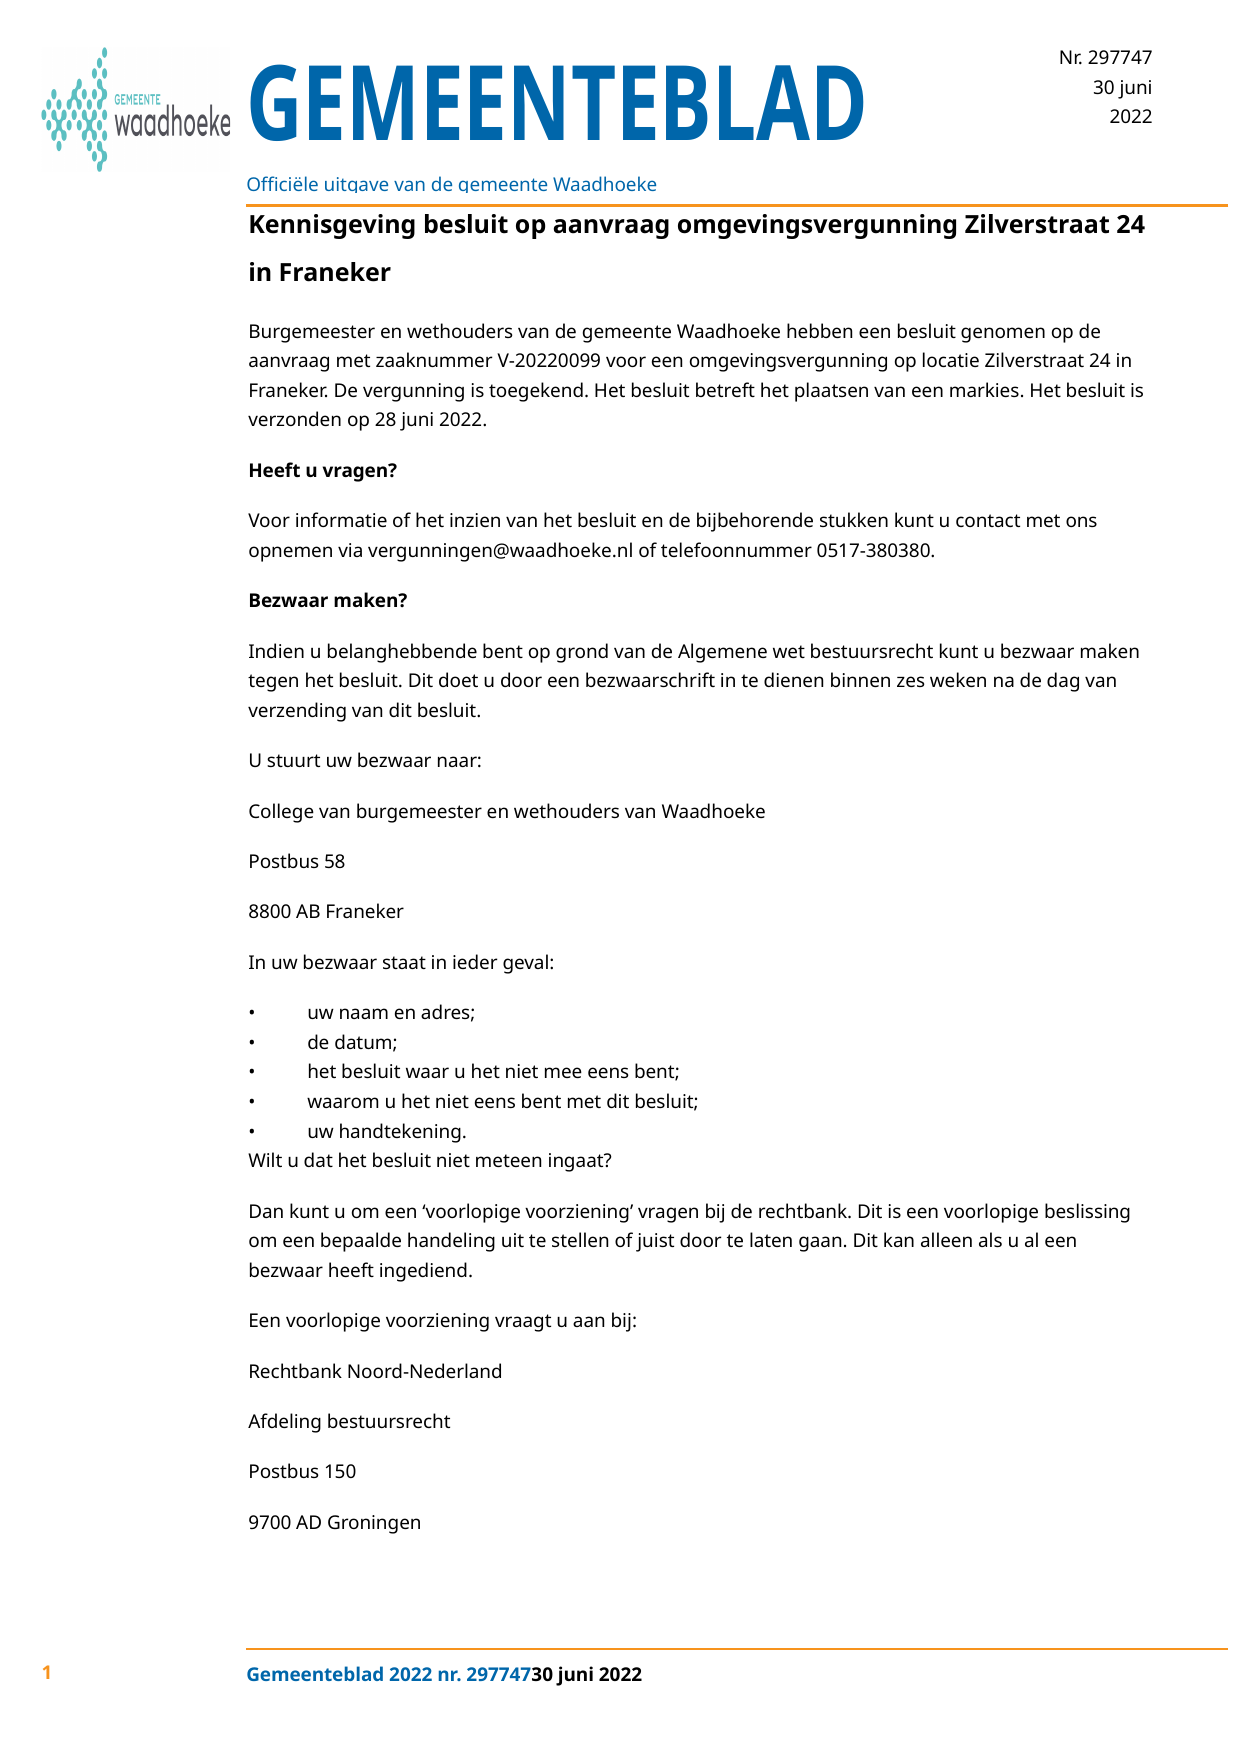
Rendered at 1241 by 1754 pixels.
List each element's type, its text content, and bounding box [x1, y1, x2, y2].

picture [41, 47, 231, 172]
text Indien u belanghebbende bent op grond van de Algemene wet bestuursrecht kunt u bezwaar maken tegen het besluit. Dit doet u door een bezwaarschrift in te dienen binnen zes weken na de dag van verzending van dit besluit. [248, 638, 1152, 723]
text Voor informatie of het inzien van het besluit en de bijbehorende stukken kunt u contact met ons opnemen via vergunningen@waadhoeke.nl of telefoonnummer 0517-380380. [248, 507, 1152, 563]
text College van burgemeester en wethouders van Waadhoeke [248, 798, 1152, 824]
list waarom u het niet eens bent met dit besluit; [248, 1088, 1152, 1114]
text Rechtbank Noord-Nederland [248, 1358, 1152, 1384]
text Dan kunt u om een ‘voorlopige voorziening’ vragen bij de rechtbank. Dit is een voorlopige beslissing om een bepaalde handeling uit te stellen of juist door te laten gaan. Dit kan alleen als u al een bezwaar heeft ingediend. [248, 1198, 1152, 1283]
text Wilt u dat het besluit niet meteen ingaat? [248, 1147, 1152, 1173]
text Postbus 150 [248, 1459, 1152, 1484]
text Kennisgeving besluit op aanvraag omgevingsvergunning Zilverstraat 24 in Franeker [248, 207, 1152, 288]
list uw naam en adres; [248, 999, 1152, 1025]
text In uw bezwaar staat in ieder geval: [248, 949, 1152, 975]
text Bezwaar maken? [248, 587, 1152, 613]
text Postbus 58 [248, 848, 1152, 874]
list de datum; [248, 1029, 1152, 1055]
text U stuurt uw bezwaar naar: [248, 747, 1152, 773]
text Burgemeester en wethouders van de gemeente Waadhoeke hebben een besluit genomen op de aanvraag met zaaknummer V-20220099 voor een omgevingsvergunning op locatie Zilverstraat 24 in Franeker. De vergunning is toegekend. Het besluit betreft het plaatsen van een markies. Het besluit is verzonden op 28 juni 2022. [248, 318, 1152, 432]
text 8800 AB Franeker [248, 899, 1152, 924]
text Heeft u vragen? [248, 457, 1152, 483]
text 9700 AD Groningen [248, 1509, 1152, 1535]
list uw handtekening. [248, 1118, 1152, 1144]
text Een voorlopige voorziening vraagt u aan bij: [248, 1307, 1152, 1333]
text Afdeling bestuursrecht [248, 1408, 1152, 1434]
list het besluit waar u het niet mee eens bent; [248, 1059, 1152, 1084]
